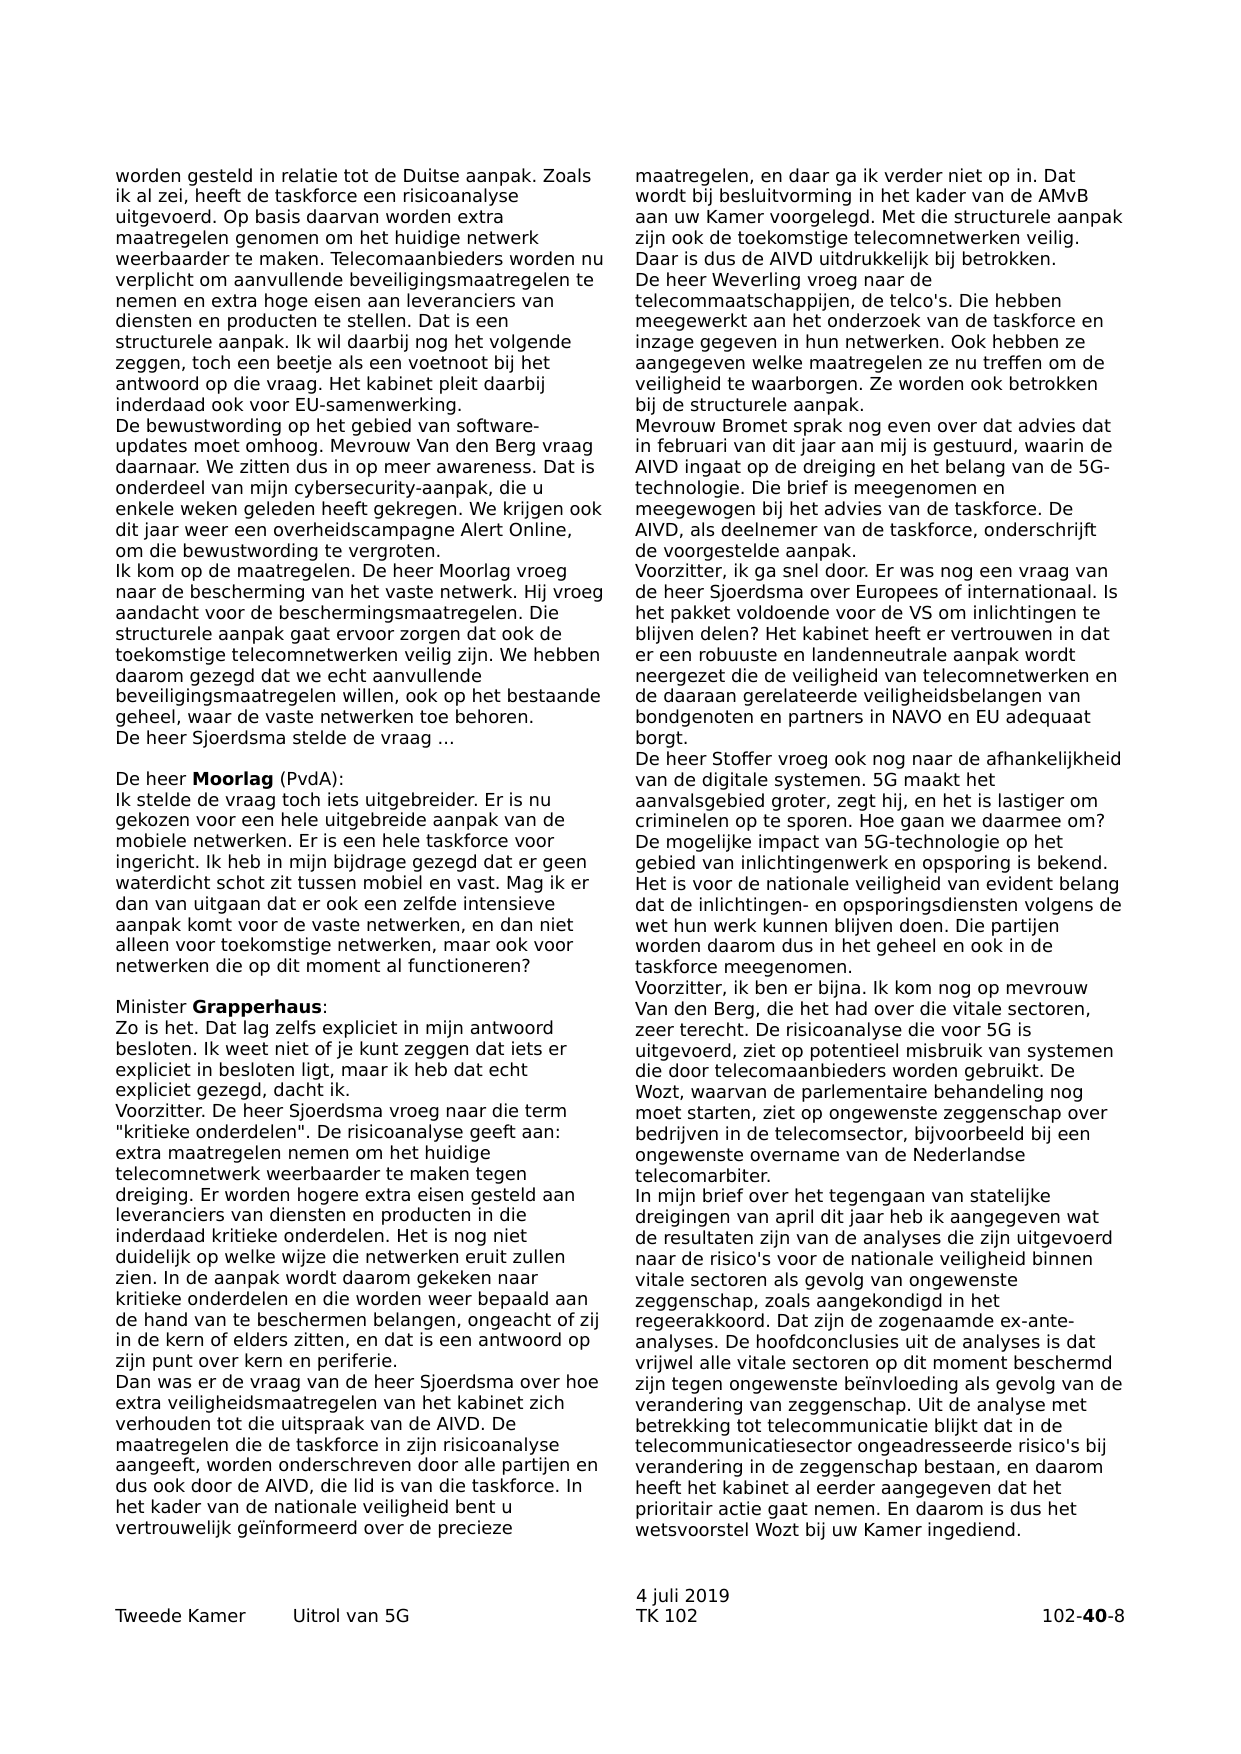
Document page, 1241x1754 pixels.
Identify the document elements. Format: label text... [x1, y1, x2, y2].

text Voorzitter. De heer Sjoerdsma vroeg naar die term "kritieke onderdelen". De risicoanalyse geeft aan: extra maatregelen nemen om het huidige telecomnetwerk weerbaarder te maken tegen dreiging. Er worden hogere extra eisen gesteld aan leveranciers van diensten en producten in die inderdaad kritieke onderdelen. Het is nog niet duidelijk op welke wijze die netwerken eruit zullen zien. In de aanpak wordt daarom gekeken naar kritieke onderdelen en die worden weer bepaald aan de hand van te beschermen belangen, ongeacht of zij in de kern of elders zitten, en dat is een antwoord op zijn punt over kern en periferie. [115, 1101, 605, 1372]
text Ik kom op de maatregelen. De heer Moorlag vroeg naar de bescherming van het vaste netwerk. Hij vroeg aandacht voor de beschermingsmaatregelen. Die structurele aanpak gaat ervoor zorgen dat ook de toekomstige telecomnetwerken veilig zijn. We hebben daarom gezegd dat we echt aanvullende beveiligingsmaatregelen willen, ook op het bestaande geheel, waar de vaste netwerken toe behoren. [115, 561, 605, 728]
text Ik stelde de vraag toch iets uitgebreider. Er is nu gekozen voor een hele uitgebreide aanpak van de mobiele netwerken. Er is een hele taskforce voor ingericht. Ik heb in mijn bijdrage gezegd dat er geen waterdicht schot zit tussen mobiel en vast. Mag ik er dan van uitgaan dat er ook een zelfde intensieve aanpak komt voor de vaste netwerken, en dan niet alleen voor toekomstige netwerken, maar ook voor netwerken die op dit moment al functioneren? [115, 789, 605, 977]
text Dan was er de vraag van de heer Sjoerdsma over hoe extra veiligheidsmaatregelen van het kabinet zich verhouden tot die uitspraak van de AIVD. De maatregelen die de taskforce in zijn risicoanalyse aangeeft, worden onderschreven door alle partijen en dus ook door de AIVD, die lid is van die taskforce. In het kader van de nationale veiligheid bent u vertrouwelijk geïnformeerd over de precieze [115, 1372, 605, 1538]
text Minister Grapperhaus: [115, 997, 605, 1018]
text Mevrouw Bromet sprak nog even over dat advies dat in februari van dit jaar aan mij is gestuurd, waarin de AIVD ingaat op de dreiging en het belang van de 5G-technologie. Die brief is meegenomen en meegewogen bij het advies van de taskforce. De AIVD, als deelnemer van de taskforce, onderschrijft de voorgestelde aanpak. [635, 415, 1125, 561]
text De heer Moorlag (PvdA): [115, 769, 605, 789]
text Voorzitter, ik ga snel door. Er was nog een vraag van de heer Sjoerdsma over Europees of internationaal. Is het pakket voldoende voor de VS om inlichtingen te blijven delen? Het kabinet heeft er vertrouwen in dat er een robuuste en landenneutrale aanpak wordt neergezet die de veiligheid van telecomnetwerken en de daaraan gerelateerde veiligheidsbelangen van bondgenoten en partners in NAVO en EU adequaat borgt. [635, 561, 1125, 749]
text De heer Weverling vroeg naar de telecommaatschappijen, de telco's. Die hebben meegewerkt aan het onderzoek van de taskforce en inzage gegeven in hun netwerken. Ook hebben ze aangegeven welke maatregelen ze nu treffen om de veiligheid te waarborgen. Ze worden ook betrokken bij de structurele aanpak. [635, 269, 1125, 415]
text De bewustwording op het gebied van software-updates moet omhoog. Mevrouw Van den Berg vraag daarnaar. We zitten dus in op meer awareness. Dat is onderdeel van mijn cybersecurity-aanpak, die u enkele weken geleden heeft gekregen. We krijgen ook dit jaar weer een overheidscampagne Alert Online, om die bewustwording te vergroten. [115, 415, 605, 561]
text De heer Sjoerdsma stelde de vraag ... [115, 728, 605, 749]
text Voorzitter, ik ben er bijna. Ik kom nog op mevrouw Van den Berg, die het had over die vitale sectoren, zeer terecht. De risicoanalyse die voor 5G is uitgevoerd, ziet op potentieel misbruik van systemen die door telecomaanbieders worden gebruikt. De Wozt, waarvan de parlementaire behandeling nog moet starten, ziet op ongewenste zeggenschap over bedrijven in de telecomsector, bijvoorbeeld bij een ongewenste overname van de Nederlandse telecomarbiter. [635, 978, 1125, 1186]
text Zo is het. Dat lag zelfs expliciet in mijn antwoord besloten. Ik weet niet of je kunt zeggen dat iets er expliciet in besloten ligt, maar ik heb dat echt expliciet gezegd, dacht ik. [115, 1018, 605, 1101]
text maatregelen, en daar ga ik verder niet op in. Dat wordt bij besluitvorming in het kader van de AMvB aan uw Kamer voorgelegd. Met die structurele aanpak zijn ook de toekomstige telecomnetwerken veilig. Daar is dus de AIVD uitdrukkelijk bij betrokken. [635, 165, 1125, 269]
text worden gesteld in relatie tot de Duitse aanpak. Zoals ik al zei, heeft de taskforce een risicoanalyse uitgevoerd. Op basis daarvan worden extra maatregelen genomen om het huidige netwerk weerbaarder te maken. Telecomaanbieders worden nu verplicht om aanvullende beveiligingsmaatregelen te nemen en extra hoge eisen aan leveranciers van diensten en producten te stellen. Dat is een structurele aanpak. Ik wil daarbij nog het volgende zeggen, toch een beetje als een voetnoot bij het antwoord op die vraag. Het kabinet pleit daarbij inderdaad ook voor EU-samenwerking. [115, 165, 605, 415]
text De heer Stoffer vroeg ook nog naar de afhankelijkheid van de digitale systemen. 5G maakt het aanvalsgebied groter, zegt hij, en het is lastiger om criminelen op te sporen. Hoe gaan we daarmee om? De mogelijke impact van 5G-technologie op het gebied van inlichtingenwerk en opsporing is bekend. Het is voor de nationale veiligheid van evident belang dat de inlichtingen- en opsporingsdiensten volgens de wet hun werk kunnen blijven doen. Die partijen worden daarom dus in het geheel en ook in de taskforce meegenomen. [635, 749, 1125, 978]
text In mijn brief over het tegengaan van statelijke dreigingen van april dit jaar heb ik aangegeven wat de resultaten zijn van de analyses die zijn uitgevoerd naar de risico's voor de nationale veiligheid binnen vitale sectoren als gevolg van ongewenste zeggenschap, zoals aangekondigd in het regeerakkoord. Dat zijn de zogenaamde ex-ante-analyses. De hoofdconclusies uit de analyses is dat vrijwel alle vitale sectoren op dit moment beschermd zijn tegen ongewenste beïnvloeding als gevolg van de verandering van zeggenschap. Uit de analyse met betrekking tot telecommunicatie blijkt dat in de telecommunicatiesector ongeadresseerde risico's bij verandering in de zeggenschap bestaan, en daarom heeft het kabinet al eerder aangegeven dat het prioritair actie gaat nemen. En daarom is dus het wetsvoorstel Wozt bij uw Kamer ingediend. [635, 1186, 1125, 1540]
